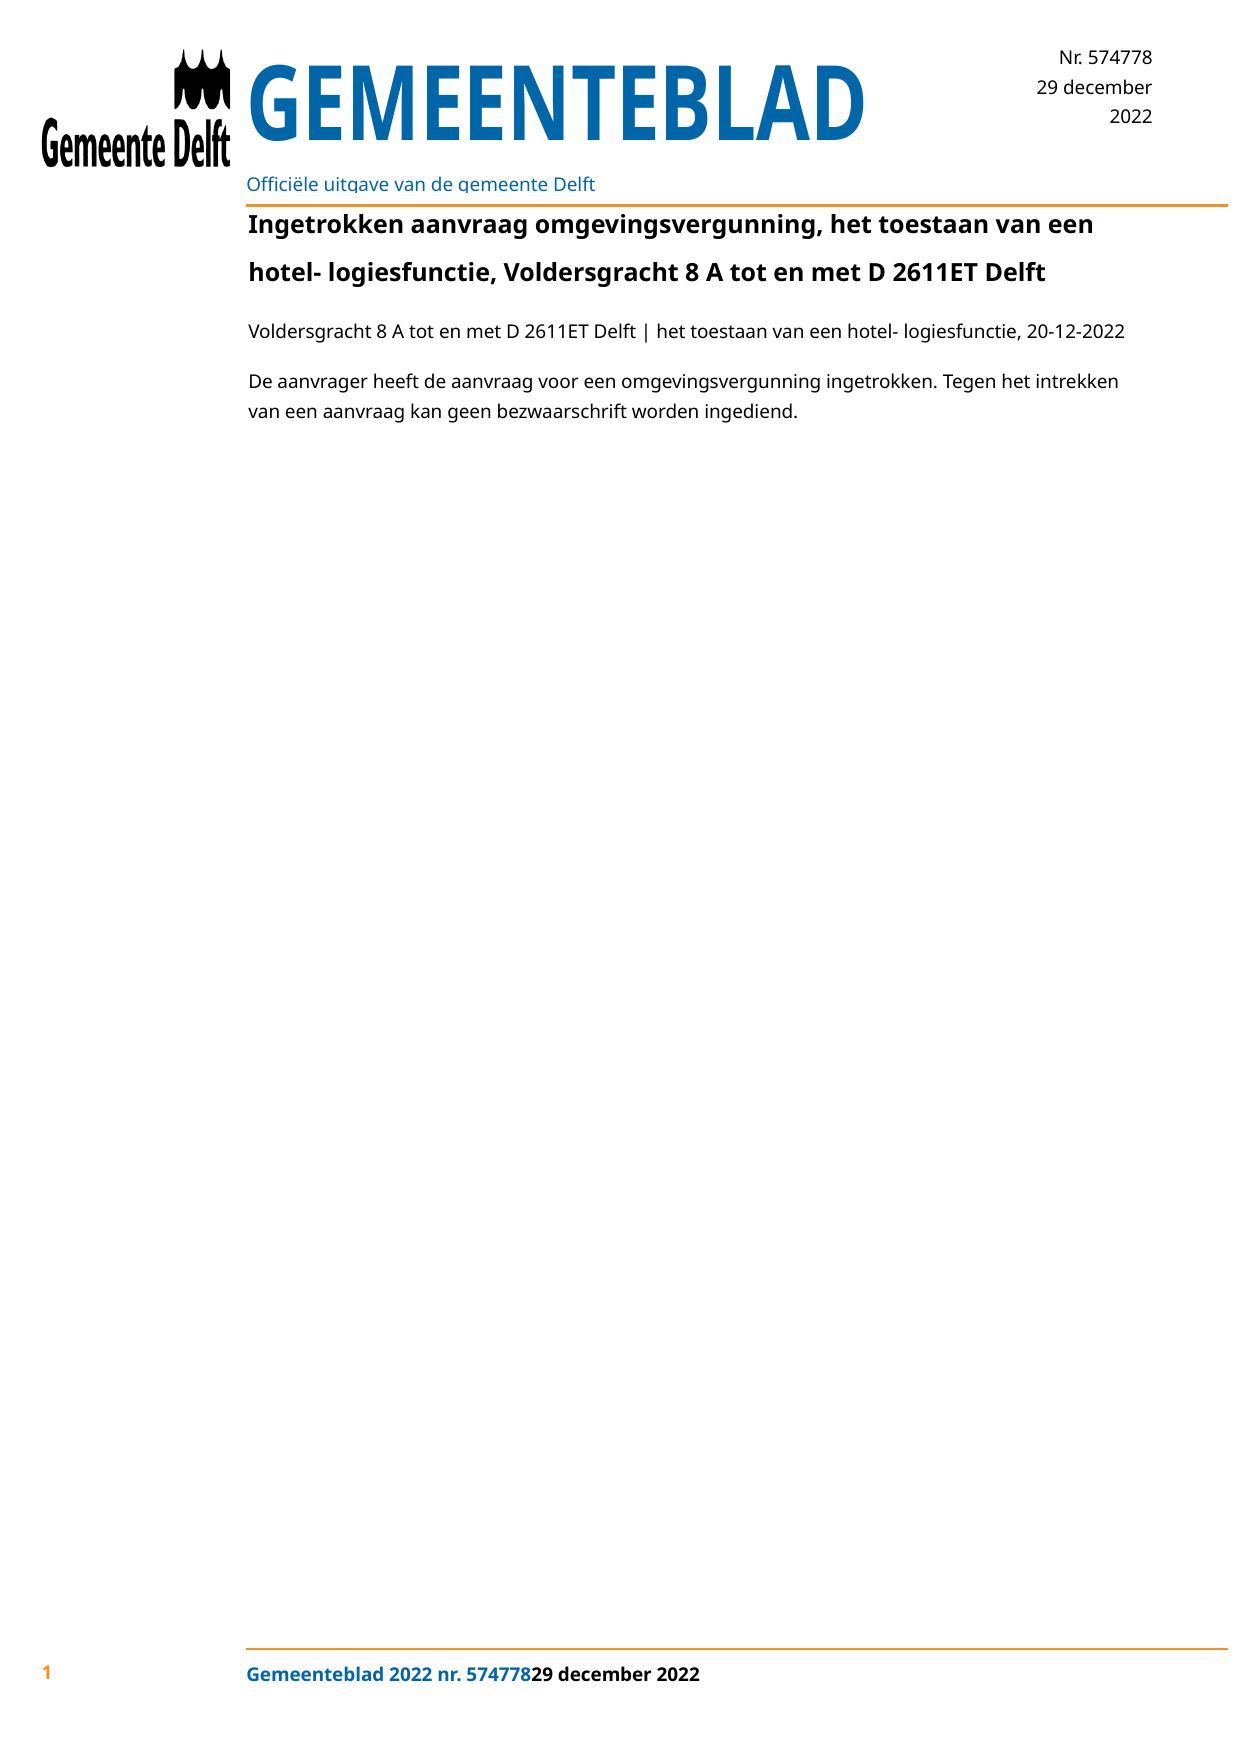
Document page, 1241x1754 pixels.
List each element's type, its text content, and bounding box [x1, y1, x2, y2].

text Ingetrokken aanvraag omgevingsvergunning, het toestaan van een hotel- logiesfunctie, Voldersgracht 8 A tot en met D 2611ET Delft [248, 207, 1152, 288]
text De aanvrager heeft de aanvraag voor een omgevingsvergunning ingetrokken. Tegen het intrekken van een aanvraag kan geen bezwaarschrift worden ingediend. [248, 368, 1152, 424]
picture [41, 47, 231, 172]
text Voldersgracht 8 A tot en met D 2611ET Delft | het toestaan van een hotel- logiesfunctie, 20-12-2022 [248, 318, 1152, 344]
